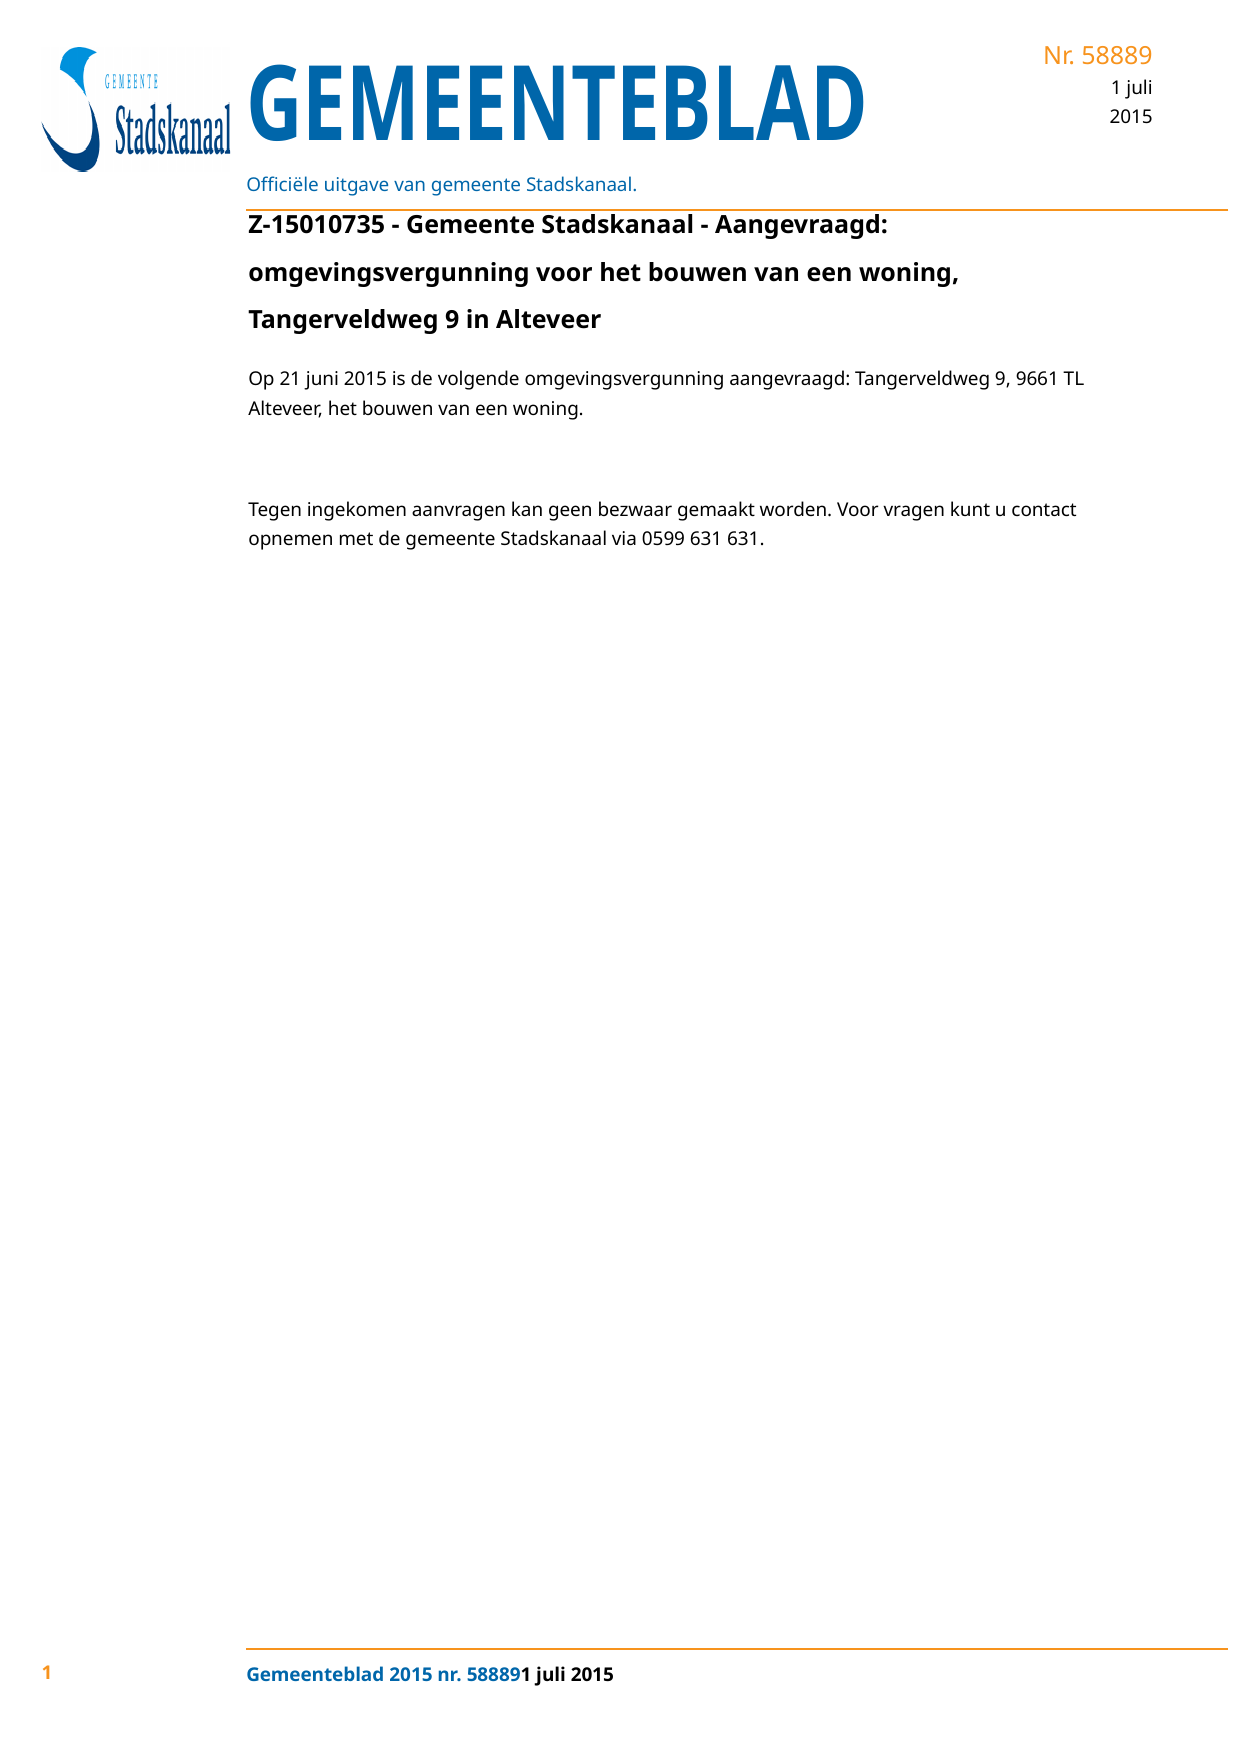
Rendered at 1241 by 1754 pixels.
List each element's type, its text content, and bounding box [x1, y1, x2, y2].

picture [41, 47, 231, 172]
text Tegen ingekomen aanvragen kan geen bezwaar gemaakt worden. Voor vragen kunt u contact opnemen met de gemeente Stadskanaal via 0599 631 631. [248, 496, 1152, 551]
text Z-15010735 - Gemeente Stadskanaal - Aangevraagd: omgevingsvergunning voor het bouwen van een woning, Tangerveldweg 9 in Alteveer [248, 211, 1152, 336]
text Op 21 juni 2015 is de volgende omgevingsvergunning aangevraagd: Tangerveldweg 9, 9661 TL Alteveer, het bouwen van een woning. [248, 366, 1152, 421]
